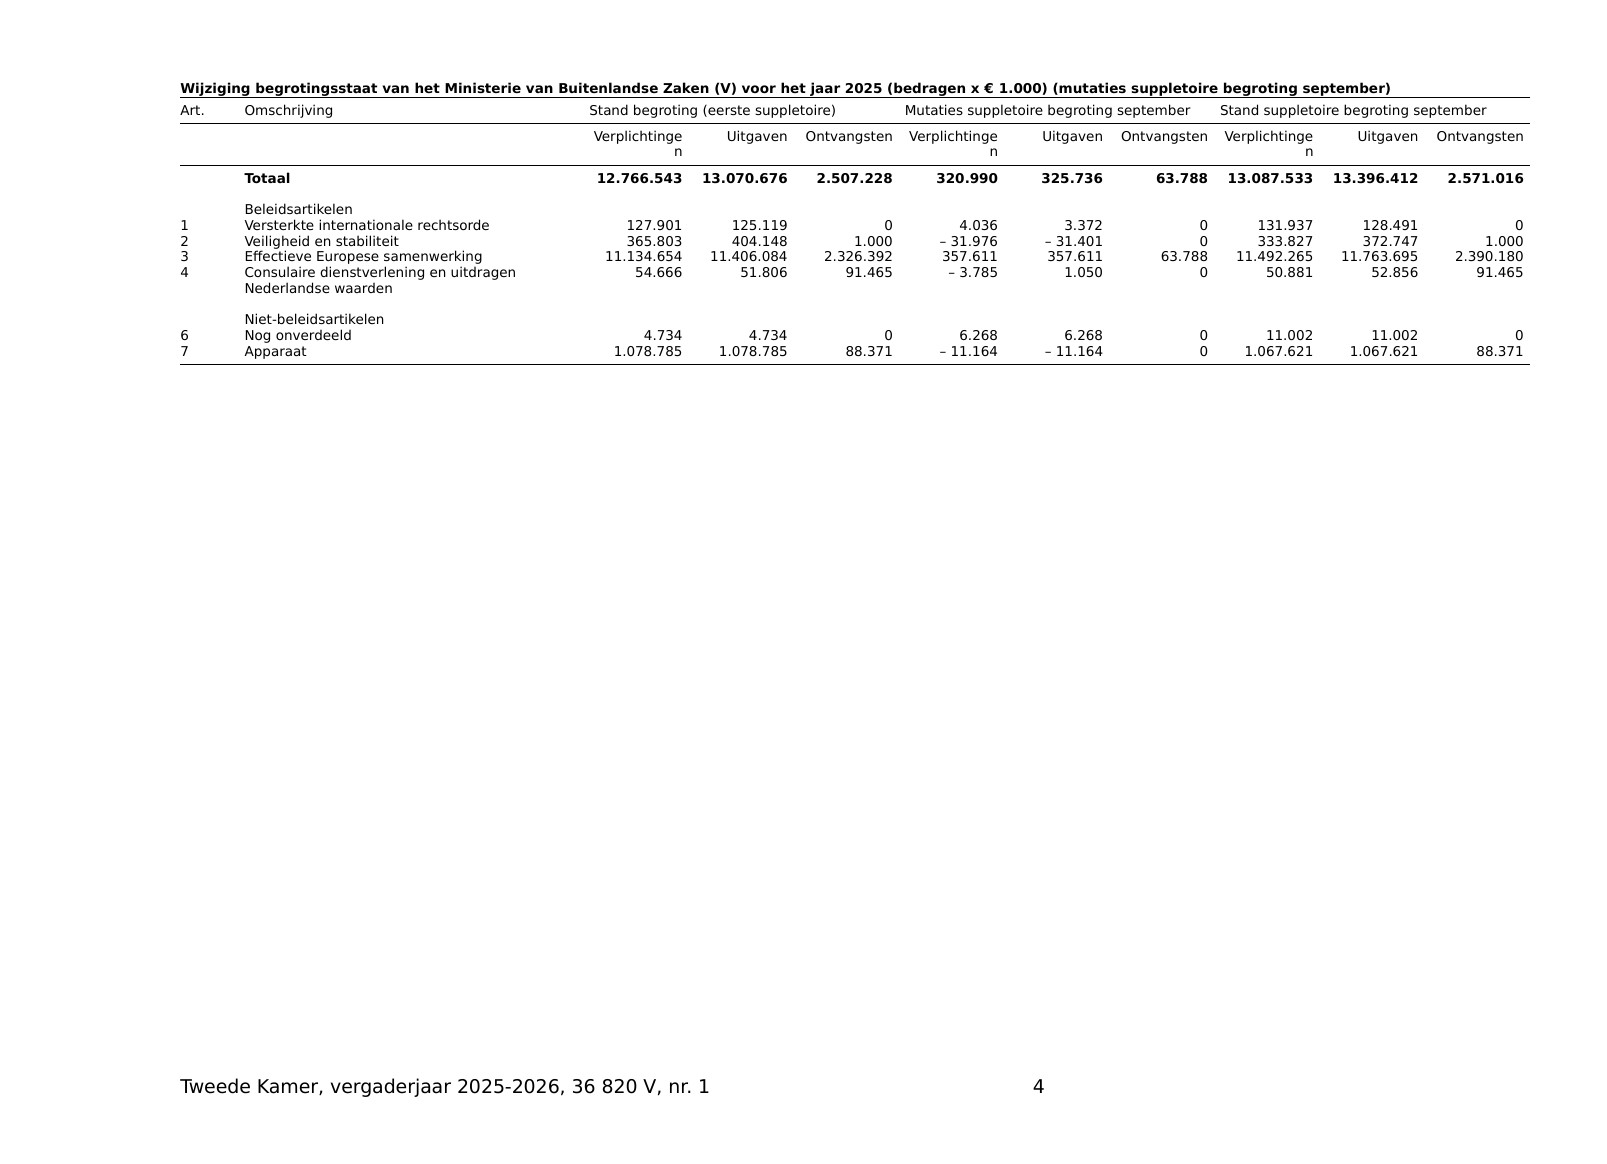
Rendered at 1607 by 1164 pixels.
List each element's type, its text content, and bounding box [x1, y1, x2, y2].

table_cell 52.856 [1319, 265, 1424, 296]
table_cell [1214, 186, 1319, 202]
table_cell Beleidsartikelen [239, 202, 583, 218]
table_cell 2.571.016 [1424, 166, 1529, 186]
table_cell [1109, 186, 1214, 202]
table_cell 4.036 [899, 218, 1004, 233]
table_cell Verplichtingen [1214, 124, 1319, 165]
table_cell Totaal [239, 166, 583, 186]
table_cell 357.611 [899, 249, 1004, 265]
table_cell – 11.164 [899, 344, 1004, 364]
table_cell 54.666 [583, 265, 688, 296]
table_cell 11.763.695 [1319, 249, 1424, 265]
table_cell [899, 312, 1004, 328]
table_cell – 31.401 [1004, 233, 1109, 249]
table_cell 0 [1109, 344, 1214, 364]
table_cell 0 [1109, 218, 1214, 233]
table_cell 88.371 [1424, 344, 1529, 364]
table_cell – 31.976 [899, 233, 1004, 249]
table_cell [1319, 312, 1424, 328]
table_cell [239, 124, 583, 165]
table_cell [899, 202, 1004, 218]
table_cell Apparaat [239, 344, 583, 364]
table_cell [1319, 186, 1424, 202]
table_cell [1424, 296, 1529, 312]
table_cell 91.465 [793, 265, 898, 296]
table_cell Art. [180, 98, 238, 123]
table_cell Stand begroting (eerste suppletoire) [583, 98, 898, 123]
table_cell 333.827 [1214, 233, 1319, 249]
table_cell Nog onverdeeld [239, 328, 583, 343]
table_cell 0 [1424, 328, 1529, 343]
table_cell [793, 312, 898, 328]
table_cell [1424, 202, 1529, 218]
table_cell 63.788 [1109, 166, 1214, 186]
table_cell 51.806 [688, 265, 793, 296]
table_cell 7 [180, 344, 238, 364]
table_cell [1109, 202, 1214, 218]
table_cell Mutaties suppletoire begroting september [899, 98, 1214, 123]
table_cell Versterkte internationale rechtsorde [239, 218, 583, 233]
table_cell [899, 296, 1004, 312]
table_cell 91.465 [1424, 265, 1529, 296]
table_cell [688, 312, 793, 328]
table_cell 320.990 [899, 166, 1004, 186]
table_header Wijziging begrotingsstaat van het Ministerie van Buitenlandse Zaken (V) voor het jaar 2025 (bedragen x € 1.000) (mutaties suppletoire begroting september) [180, 81, 1529, 97]
table_cell [583, 202, 688, 218]
table_cell [239, 186, 583, 202]
table_cell [583, 312, 688, 328]
table_cell 1.000 [793, 233, 898, 249]
table_cell Verplichtingen [583, 124, 688, 165]
table_cell [1214, 202, 1319, 218]
table_cell Omschrijving [239, 98, 583, 123]
table_cell 4.734 [688, 328, 793, 343]
table_cell – 11.164 [1004, 344, 1109, 364]
table_cell Consulaire dienstverlening en uitdragen Nederlandse waarden [239, 265, 583, 296]
table_cell 4.734 [583, 328, 688, 343]
table_cell 3 [180, 249, 238, 265]
table_cell [688, 202, 793, 218]
table_cell 6.268 [899, 328, 1004, 343]
table_cell Ontvangsten [1424, 124, 1529, 165]
table_cell Niet-beleidsartikelen [239, 312, 583, 328]
table_cell Uitgaven [1319, 124, 1424, 165]
table_cell 11.492.265 [1214, 249, 1319, 265]
table_cell Effectieve Europese samenwerking [239, 249, 583, 265]
table_cell 1.067.621 [1319, 344, 1424, 364]
table_cell 1.078.785 [583, 344, 688, 364]
table_cell [688, 186, 793, 202]
table_cell Veiligheid en stabiliteit [239, 233, 583, 249]
table_cell 0 [793, 328, 898, 343]
table_cell Uitgaven [688, 124, 793, 165]
table_cell 125.119 [688, 218, 793, 233]
table_cell 1.067.621 [1214, 344, 1319, 364]
table_cell 372.747 [1319, 233, 1424, 249]
table_cell [1109, 296, 1214, 312]
table_cell 0 [1109, 233, 1214, 249]
table_cell [583, 186, 688, 202]
table_cell [1424, 312, 1529, 328]
table_cell 2.390.180 [1424, 249, 1529, 265]
table_cell 88.371 [793, 344, 898, 364]
table_cell 0 [1424, 218, 1529, 233]
table_cell [180, 202, 238, 218]
table_cell [793, 296, 898, 312]
table_cell [180, 124, 238, 165]
table_cell Verplichtingen [899, 124, 1004, 165]
table_cell [1004, 296, 1109, 312]
table_cell – 3.785 [899, 265, 1004, 296]
table_cell [239, 296, 583, 312]
table_cell [793, 186, 898, 202]
table_cell 11.406.084 [688, 249, 793, 265]
table_cell 1 [180, 218, 238, 233]
table_cell 63.788 [1109, 249, 1214, 265]
table_cell 50.881 [1214, 265, 1319, 296]
table_cell 404.148 [688, 233, 793, 249]
table_cell 365.803 [583, 233, 688, 249]
table_cell 325.736 [1004, 166, 1109, 186]
table_cell 357.611 [1004, 249, 1109, 265]
table_cell Uitgaven [1004, 124, 1109, 165]
table_cell Ontvangsten [793, 124, 898, 165]
table_cell 1.078.785 [688, 344, 793, 364]
table_cell [793, 202, 898, 218]
table_cell [180, 186, 238, 202]
table_cell 6 [180, 328, 238, 343]
table_cell 127.901 [583, 218, 688, 233]
table_cell Stand suppletoire begroting september [1214, 98, 1529, 123]
table_cell 13.087.533 [1214, 166, 1319, 186]
table_cell 1.000 [1424, 233, 1529, 249]
table_cell [1214, 296, 1319, 312]
table_cell 128.491 [1319, 218, 1424, 233]
table_cell [688, 296, 793, 312]
table_cell 131.937 [1214, 218, 1319, 233]
table_cell [1109, 312, 1214, 328]
table_cell 11.002 [1214, 328, 1319, 343]
table_cell 0 [1109, 265, 1214, 296]
table_cell 0 [1109, 328, 1214, 343]
table_cell 6.268 [1004, 328, 1109, 343]
table_cell [583, 296, 688, 312]
table_cell 13.070.676 [688, 166, 793, 186]
table_cell Ontvangsten [1109, 124, 1214, 165]
table_cell 11.134.654 [583, 249, 688, 265]
table_cell [1319, 296, 1424, 312]
table_cell 12.766.543 [583, 166, 688, 186]
table_cell [1004, 202, 1109, 218]
table_cell 4 [180, 265, 238, 296]
table_cell [1424, 186, 1529, 202]
table_cell [180, 296, 238, 312]
table_cell 2 [180, 233, 238, 249]
table_cell 3.372 [1004, 218, 1109, 233]
table_cell [1319, 202, 1424, 218]
table_cell [180, 166, 238, 186]
table_cell 2.507.228 [793, 166, 898, 186]
table_cell [899, 186, 1004, 202]
table_cell 1.050 [1004, 265, 1109, 296]
table_cell 11.002 [1319, 328, 1424, 343]
table_cell 0 [793, 218, 898, 233]
table_cell 13.396.412 [1319, 166, 1424, 186]
table_cell [1004, 312, 1109, 328]
table_cell [180, 312, 238, 328]
table_cell [1214, 312, 1319, 328]
table_cell [1004, 186, 1109, 202]
table_cell 2.326.392 [793, 249, 898, 265]
